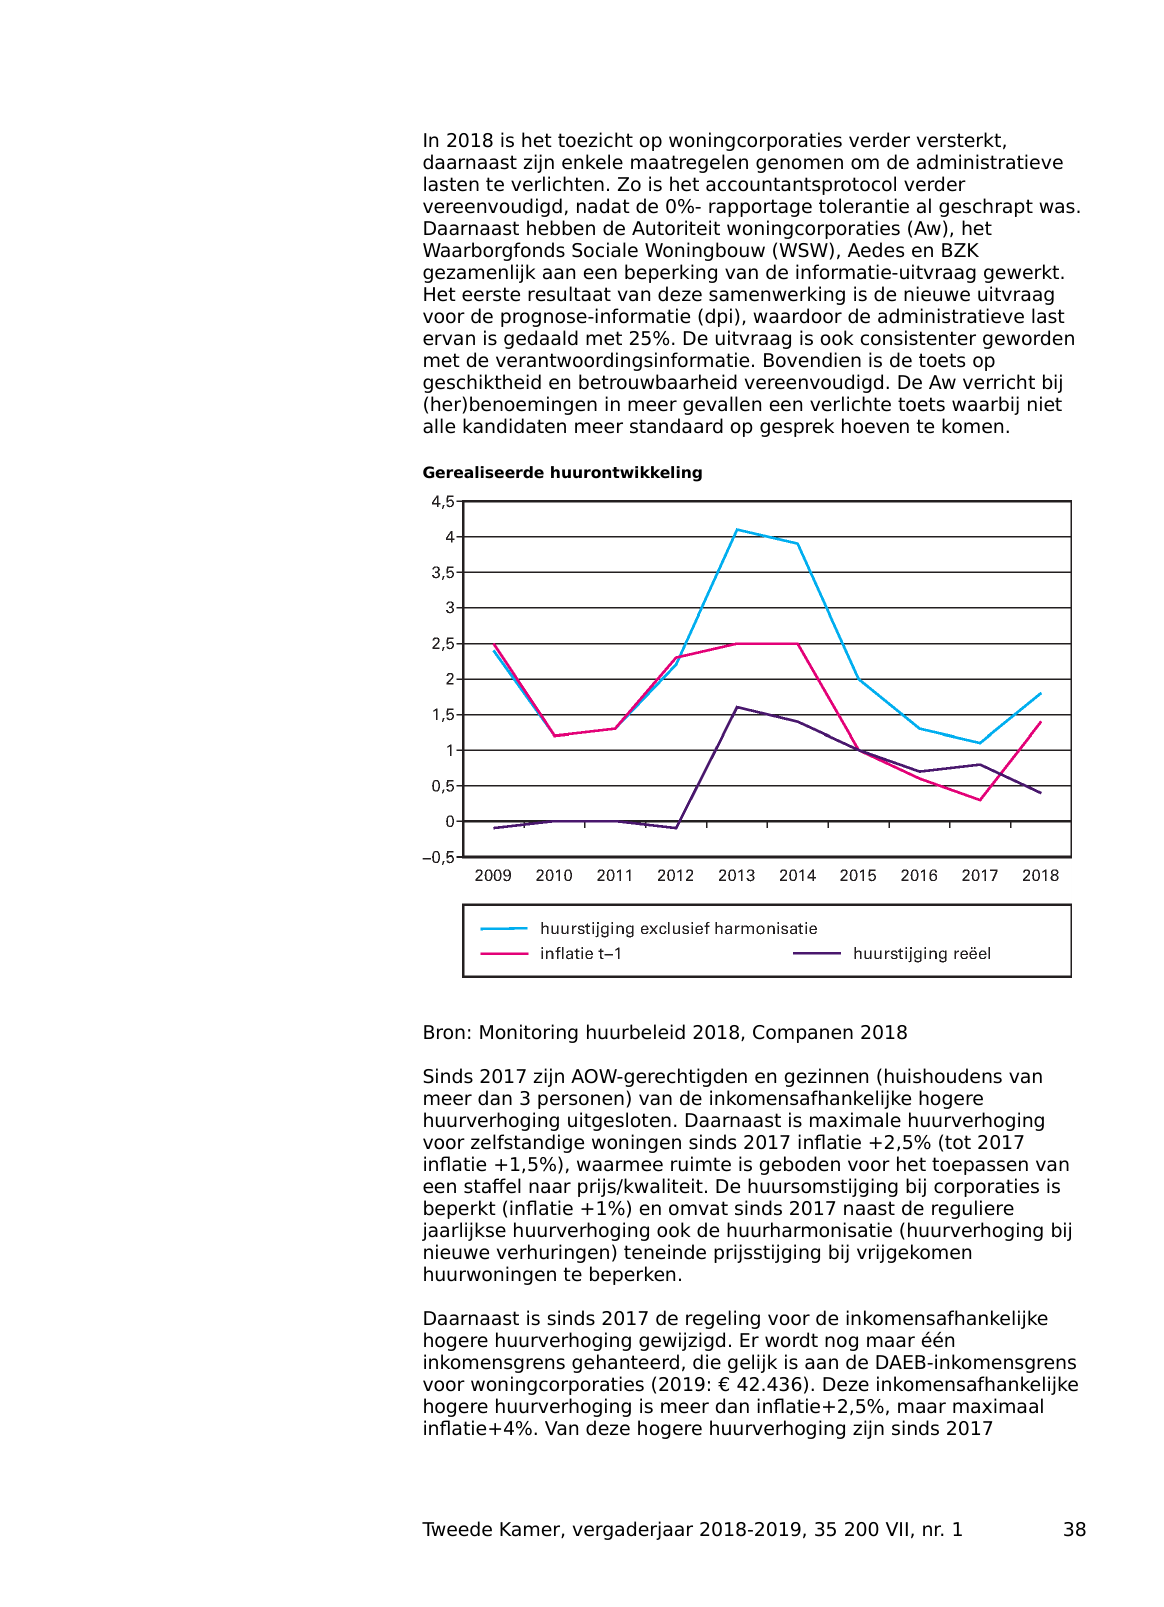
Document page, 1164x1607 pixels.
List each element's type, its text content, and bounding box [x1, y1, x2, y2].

text Bron: Monitoring huurbeleid 2018, Companen 2018 [422, 1022, 1087, 1044]
text Gerealiseerde huurontwikkeling [422, 464, 1072, 482]
text In 2018 is het toezicht op woningcorporaties verder versterkt, daarnaast zijn enkele maatregelen genomen om de administratieve lasten te verlichten. Zo is het accountantsprotocol verder vereenvoudigd, nadat de 0%- rapportage tolerantie al geschrapt was. Daarnaast hebben de Autoriteit woningcorporaties (Aw), het Waarborgfonds Sociale Woningbouw (WSW), Aedes en BZK gezamenlijk aan een beperking van de informatie-uitvraag gewerkt. Het eerste resultaat van deze samenwerking is de nieuwe uitvraag voor de prognose-informatie (dpi), waardoor de administratieve last ervan is gedaald met 25%. De uitvraag is ook consistenter geworden met de verantwoordingsinformatie. Bovendien is de toets op geschiktheid en betrouwbaarheid vereenvoudigd. De Aw verricht bij (her)benoemingen in meer gevallen een verlichte toets waarbij niet alle kandidaten meer standaard op gesprek hoeven te komen. [422, 130, 1087, 438]
text Sinds 2017 zijn AOW-gerechtigden en gezinnen (huishoudens van meer dan 3 personen) van de inkomensafhankelijke hogere huurverhoging uitgesloten. Daarnaast is maximale huurverhoging voor zelfstandige woningen sinds 2017 inflatie +2,5% (tot 2017 inflatie +1,5%), waarmee ruimte is geboden voor het toepassen van een staffel naar prijs/kwaliteit. De huursomstijging bij corporaties is beperkt (inflatie +1%) en omvat sinds 2017 naast de reguliere jaarlijkse huurverhoging ook de huurharmonisatie (huurverhoging bij nieuwe verhuringen) teneinde prijsstijging bij vrijgekomen huurwoningen te beperken. [422, 1066, 1087, 1286]
picture [422, 493, 1072, 978]
text Daarnaast is sinds 2017 de regeling voor de inkomensafhankelijke hogere huurverhoging gewijzigd. Er wordt nog maar één inkomensgrens gehanteerd, die gelijk is aan de DAEB-inkomensgrens voor woningcorporaties (2019: € 42.436). Deze inkomensafhankelijke hogere huurverhoging is meer dan inflatie+2,5%, maar maximaal inflatie+4%. Van deze hogere huurverhoging zijn sinds 2017 [422, 1308, 1087, 1440]
